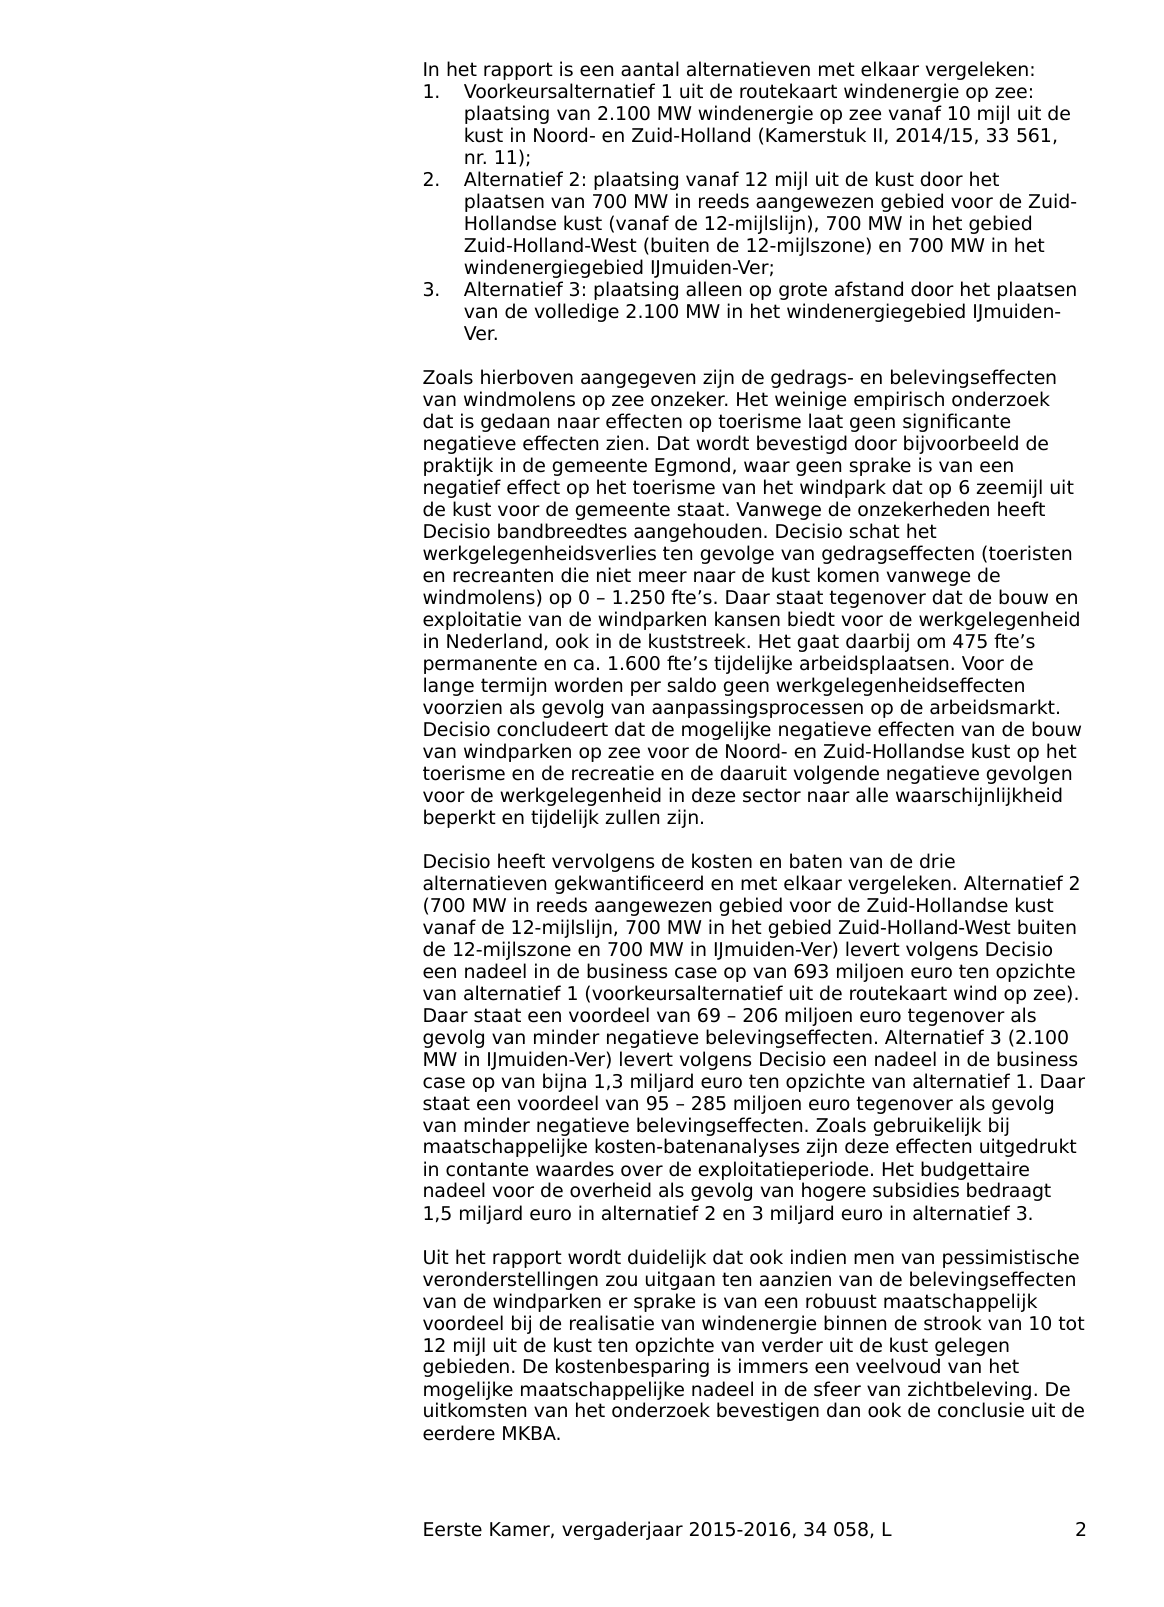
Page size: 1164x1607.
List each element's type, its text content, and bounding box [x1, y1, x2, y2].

text Uit het rapport wordt duidelijk dat ook indien men van pessimistische veronderstellingen zou uitgaan ten aanzien van de belevingseffecten van de windparken er sprake is van een robuust maatschappelijk voordeel bij de realisatie van windenergie binnen de strook van 10 tot 12 mijl uit de kust ten opzichte van verder uit de kust gelegen gebieden. De kostenbesparing is immers een veelvoud van het mogelijke maatschappelijke nadeel in de sfeer van zichtbeleving. De uitkomsten van het onderzoek bevestigen dan ook de conclusie uit de eerdere MKBA. [422, 1247, 1087, 1444]
text Zoals hierboven aangegeven zijn de gedrags- en belevingseffecten van windmolens op zee onzeker. Het weinige empirisch onderzoek dat is gedaan naar effecten op toerisme laat geen significante negatieve effecten zien. Dat wordt bevestigd door bijvoorbeeld de praktijk in de gemeente Egmond, waar geen sprake is van een negatief effect op het toerisme van het windpark dat op 6 zeemijl uit de kust voor de gemeente staat. Vanwege de onzekerheden heeft Decisio bandbreedtes aangehouden. Decisio schat het werkgelegenheidsverlies ten gevolge van gedragseffecten (toeristen en recreanten die niet meer naar de kust komen vanwege de windmolens) op 0 – 1.250 fte’s. Daar staat tegenover dat de bouw en exploitatie van de windparken kansen biedt voor de werkgelegenheid in Nederland, ook in de kuststreek. Het gaat daarbij om 475 fte’s permanente en ca. 1.600 fte’s tijdelijke arbeidsplaatsen. Voor de lange termijn worden per saldo geen werkgelegenheidseffecten voorzien als gevolg van aanpassingsprocessen op de arbeidsmarkt. Decisio concludeert dat de mogelijke negatieve effecten van de bouw van windparken op zee voor de Noord- en Zuid-Hollandse kust op het toerisme en de recreatie en de daaruit volgende negatieve gevolgen voor de werkgelegenheid in deze sector naar alle waarschijnlijkheid beperkt en tijdelijk zullen zijn. [422, 367, 1087, 828]
text 3. Alternatief 3: plaatsing alleen op grote afstand door het plaatsen van de volledige 2.100 MW in het windenergiegebied IJmuiden-Ver. [422, 279, 1087, 345]
text In het rapport is een aantal alternatieven met elkaar vergeleken: [422, 59, 1087, 81]
text 2. Alternatief 2: plaatsing vanaf 12 mijl uit de kust door het plaatsen van 700 MW in reeds aangewezen gebied voor de Zuid-Hollandse kust (vanaf de 12-mijlslijn), 700 MW in het gebied Zuid-Holland-West (buiten de 12-mijlszone) en 700 MW in het windenergiegebied IJmuiden-Ver; [422, 169, 1087, 279]
text 1. Voorkeursalternatief 1 uit de routekaart windenergie op zee: plaatsing van 2.100 MW windenergie op zee vanaf 10 mijl uit de kust in Noord- en Zuid-Holland (Kamerstuk II, 2014/15, 33 561, nr. 11); [422, 81, 1087, 169]
text Decisio heeft vervolgens de kosten en baten van de drie alternatieven gekwantificeerd en met elkaar vergeleken. Alternatief 2 (700 MW in reeds aangewezen gebied voor de Zuid-Hollandse kust vanaf de 12-mijlslijn, 700 MW in het gebied Zuid-Holland-West buiten de 12-mijlszone en 700 MW in IJmuiden-Ver) levert volgens Decisio een nadeel in de business case op van 693 miljoen euro ten opzichte van alternatief 1 (voorkeursalternatief uit de routekaart wind op zee). Daar staat een voordeel van 69 – 206 miljoen euro tegenover als gevolg van minder negatieve belevingseffecten. Alternatief 3 (2.100 MW in IJmuiden-Ver) levert volgens Decisio een nadeel in de business case op van bijna 1,3 miljard euro ten opzichte van alternatief 1. Daar staat een voordeel van 95 – 285 miljoen euro tegenover als gevolg van minder negatieve belevingseffecten. Zoals gebruikelijk bij maatschappelijke kosten-batenanalyses zijn deze effecten uitgedrukt in contante waardes over de exploitatieperiode. Het budgettaire nadeel voor de overheid als gevolg van hogere subsidies bedraagt 1,5 miljard euro in alternatief 2 en 3 miljard euro in alternatief 3. [422, 851, 1087, 1224]
